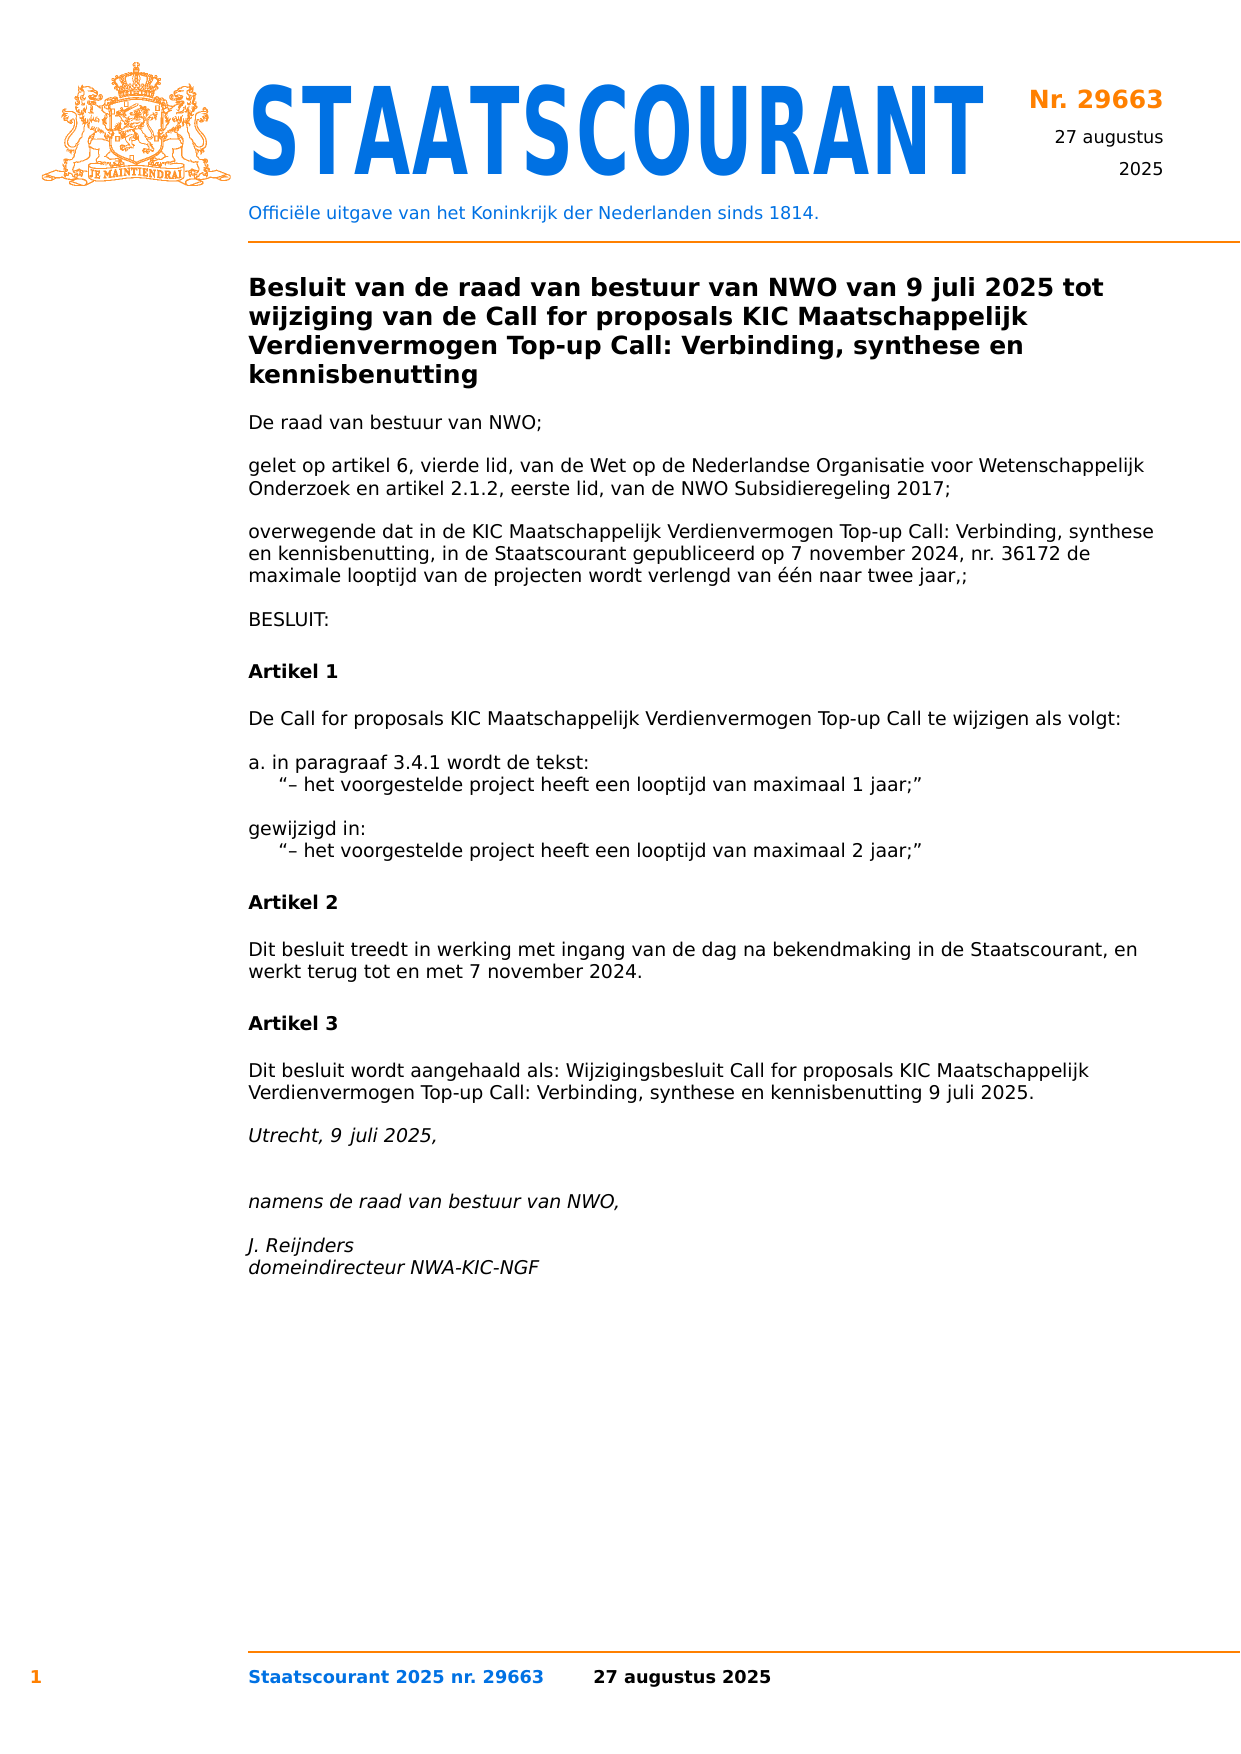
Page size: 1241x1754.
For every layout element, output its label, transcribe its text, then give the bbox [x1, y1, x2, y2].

table_header STAATSCOURANT [248, 62, 998, 203]
text “– het voorgestelde project heeft een looptijd van maximaal 2 jaar;” [278, 840, 1163, 862]
picture [41, 62, 231, 186]
text Utrecht, 9 juli 2025, [248, 1125, 1163, 1147]
text Dit besluit treedt in werking met ingang van de dag na bekendmaking in de Staatscourant, en werkt terug tot en met 7 november 2024. [248, 939, 1163, 983]
table_header [25, 62, 248, 241]
table_header Nr. 29663 [998, 62, 1240, 121]
subtitle Artikel 3 [248, 1013, 1163, 1034]
subtitle Artikel 2 [248, 892, 1163, 914]
table_cell 2025 [998, 153, 1240, 203]
subtitle Besluit van de raad van bestuur van NWO van 9 juli 2025 tot wijziging van de Call for proposals KIC Maatschappelijk Verdienvermogen Top-up Call: Verbinding, synthese en kennisbenutting [248, 273, 1163, 390]
text overwegende dat in de KIC Maatschappelijk Verdienvermogen Top-up Call: Verbinding, synthese en kennisbenutting, in de Staatscourant gepubliceerd op 7 november 2024, nr. 36172 de maximale looptijd van de projecten wordt verlengd van één naar twee jaar,; [248, 521, 1163, 587]
table_cell Officiële uitgave van het Koninkrijk der Nederlanden sinds 1814. [248, 203, 1240, 241]
text gewijzigd in: [248, 818, 1163, 840]
text De Call for proposals KIC Maatschappelijk Verdienvermogen Top-up Call te wijzigen als volgt: [248, 708, 1163, 730]
text De raad van bestuur van NWO; [248, 412, 1163, 433]
text namens de raad van bestuur van NWO, J. Reijnders domeindirecteur NWA-KIC-NGF [248, 1169, 1163, 1279]
text BESLUIT: [248, 609, 1163, 631]
table_cell 27 augustus [998, 121, 1240, 153]
text a. in paragraaf 3.4.1 wordt de tekst: [248, 752, 1163, 774]
text “– het voorgestelde project heeft een looptijd van maximaal 1 jaar;” [278, 774, 1163, 796]
text gelet op artikel 6, vierde lid, van de Wet op de Nederlandse Organisatie voor Wetenschappelijk Onderzoek en artikel 2.1.2, eerste lid, van de NWO Subsidieregeling 2017; [248, 455, 1163, 499]
text Dit besluit wordt aangehaald als: Wijzigingsbesluit Call for proposals KIC Maatschappelijk Verdienvermogen Top-up Call: Verbinding, synthese en kennisbenutting 9 juli 2025. [248, 1059, 1163, 1103]
subtitle Artikel 1 [248, 661, 1163, 683]
